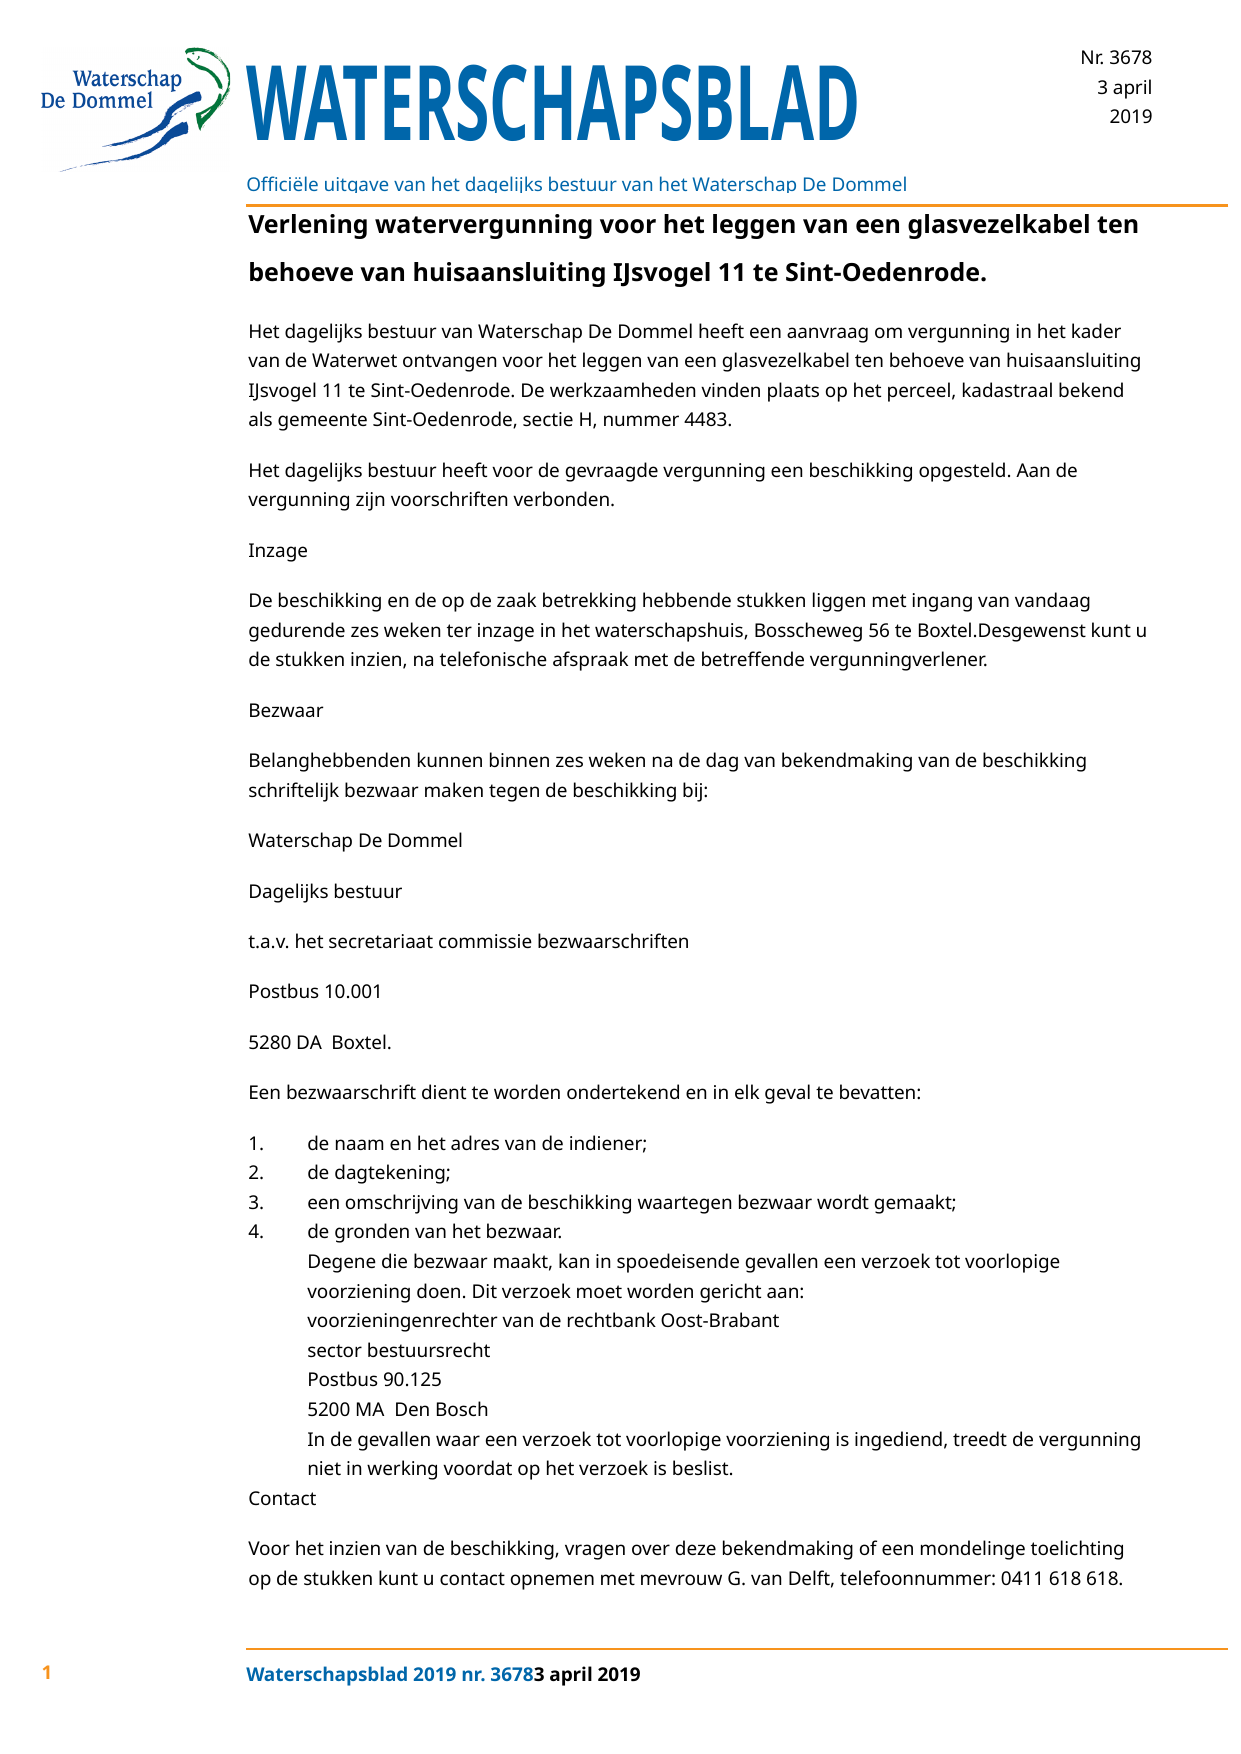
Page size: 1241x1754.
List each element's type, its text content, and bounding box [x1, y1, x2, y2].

text Voor het inzien van de beschikking, vragen over deze bekendmaking of een mondelinge toelichting op de stukken kunt u contact opnemen met mevrouw G. van Delft, telefoonnummer: 0411 618 618. [248, 1535, 1152, 1591]
text Inzage [248, 537, 1152, 563]
list Degene die bezwaar maakt, kan in spoedeisende gevallen een verzoek tot voorlopige voorziening doen. Dit verzoek moet worden gericht aan: [248, 1248, 1152, 1304]
text Het dagelijks bestuur heeft voor de gevraagde vergunning een beschikking opgesteld. Aan de vergunning zijn voorschriften verbonden. [248, 457, 1152, 512]
text Bezwaar [248, 697, 1152, 723]
list voorzieningenrechter van de rechtbank Oost-Brabant [248, 1307, 1152, 1333]
list Postbus 90.125 [248, 1367, 1152, 1392]
text Belanghebbenden kunnen binnen zes weken na de dag van bekendmaking van de beschikking schriftelijk bezwaar maken tegen de beschikking bij: [248, 747, 1152, 803]
list 5200 MA Den Bosch [248, 1396, 1152, 1422]
picture [41, 47, 231, 172]
text Een bezwaarschrift dient te worden ondertekend en in elk geval te bevatten: [248, 1079, 1152, 1105]
list een omschrijving van de beschikking waartegen bezwaar wordt gemaakt; [248, 1189, 1152, 1215]
text t.a.v. het secretariaat commissie bezwaarschriften [248, 928, 1152, 954]
list de naam en het adres van de indiener; [248, 1130, 1152, 1156]
text 5280 DA Boxtel. [248, 1029, 1152, 1055]
text De beschikking en de op de zaak betrekking hebbende stukken liggen met ingang van vandaag gedurende zes weken ter inzage in het waterschapshuis, Bosscheweg 56 te Boxtel.Desgewenst kunt u de stukken inzien, na telefonische afspraak met de betreffende vergunningverlener. [248, 587, 1152, 672]
list In de gevallen waar een verzoek tot voorlopige voorziening is ingediend, treedt de vergunning niet in werking voordat op het verzoek is beslist. [248, 1426, 1152, 1481]
text Dagelijks bestuur [248, 878, 1152, 904]
list de gronden van het bezwaar. [248, 1219, 1152, 1244]
text Postbus 10.001 [248, 979, 1152, 1004]
list de dagtekening; [248, 1159, 1152, 1185]
list sector bestuursrecht [248, 1337, 1152, 1363]
text Contact [248, 1485, 1152, 1511]
text Verlening watervergunning voor het leggen van een glasvezelkabel ten behoeve van huisaansluiting IJsvogel 11 te Sint-Oedenrode. [248, 207, 1152, 288]
text Het dagelijks bestuur van Waterschap De Dommel heeft een aanvraag om vergunning in het kader van de Waterwet ontvangen voor het leggen van een glasvezelkabel ten behoeve van huisaansluiting IJsvogel 11 te Sint-Oedenrode. De werkzaamheden vinden plaats op het perceel, kadastraal bekend als gemeente Sint-Oedenrode, sectie H, nummer 4483. [248, 318, 1152, 432]
text Waterschap De Dommel [248, 827, 1152, 853]
